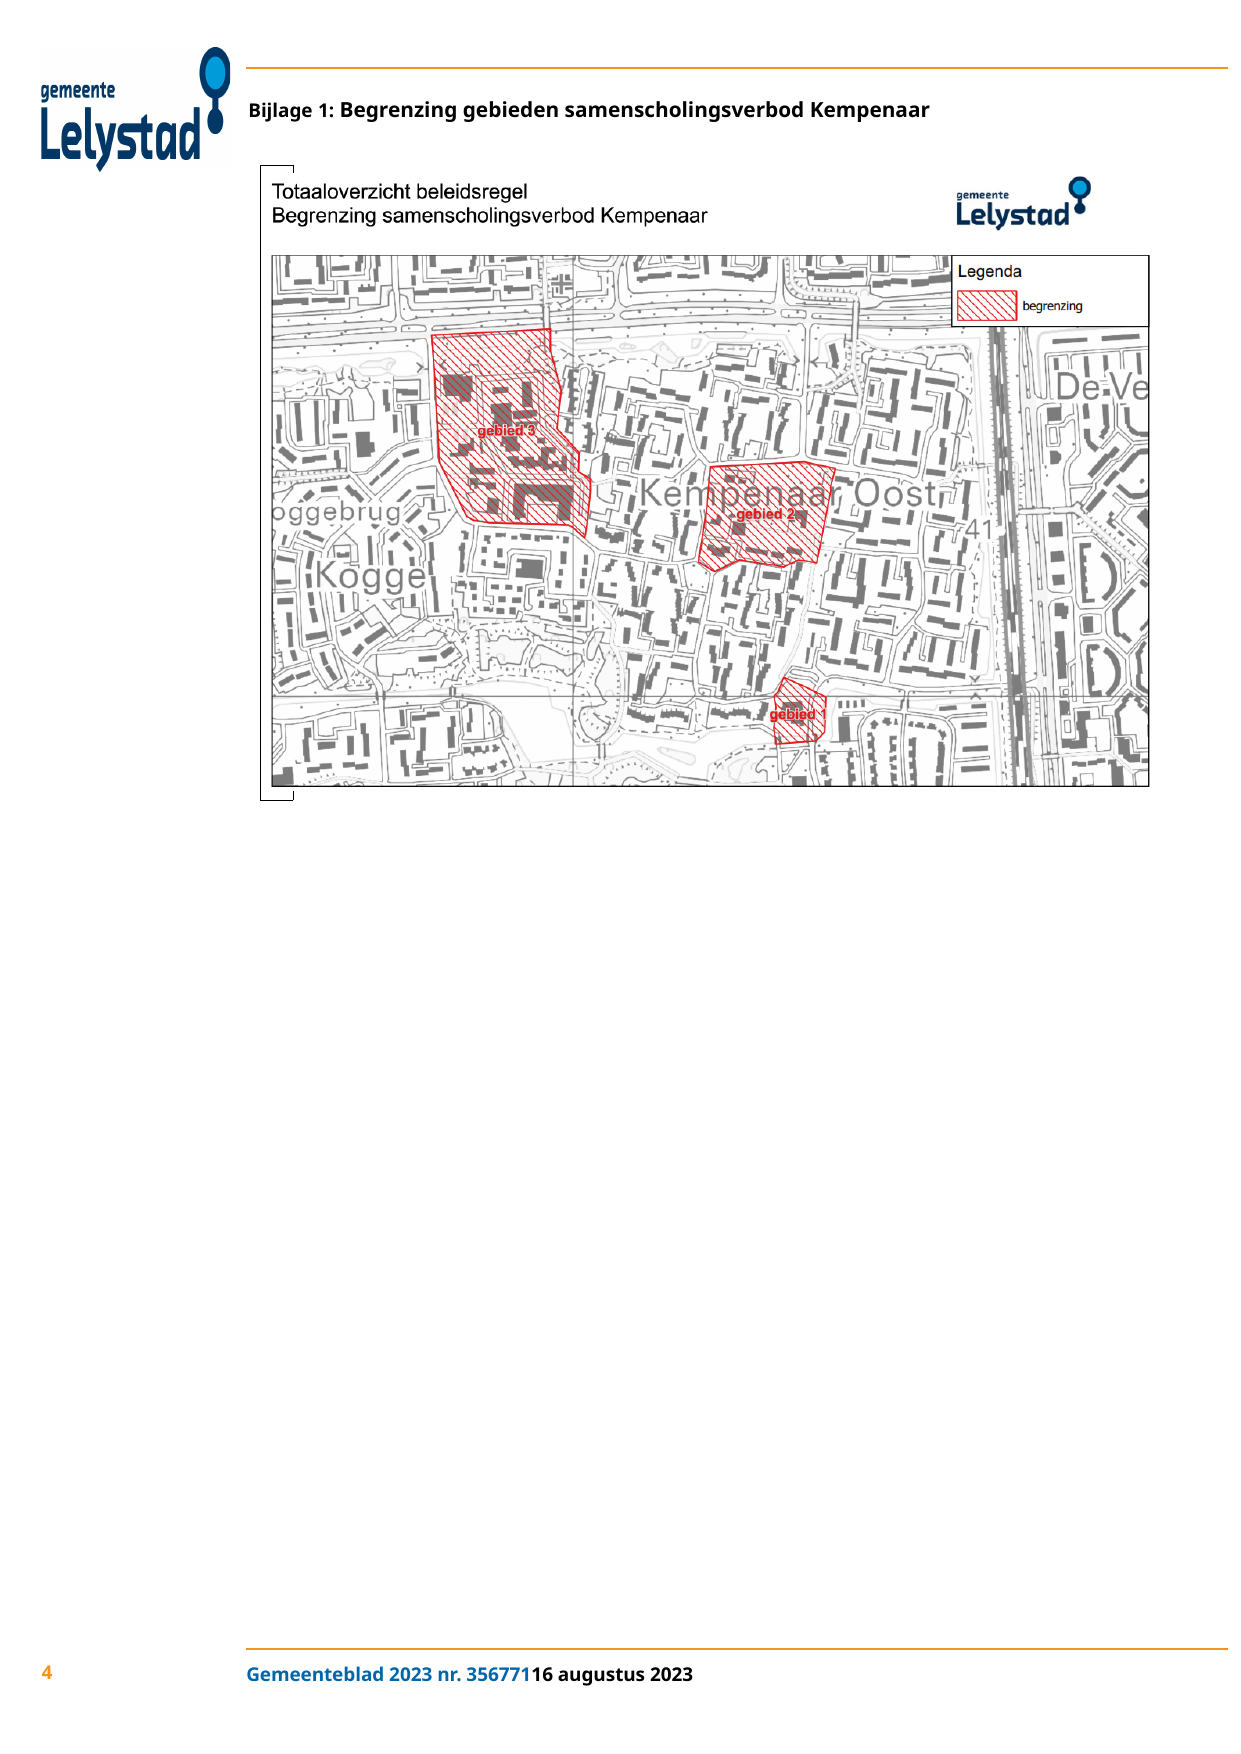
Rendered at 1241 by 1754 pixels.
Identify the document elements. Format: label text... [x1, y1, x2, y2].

picture [41, 47, 231, 172]
picture [268, 173, 1155, 791]
text Bijlage 1: Begrenzing gebieden samenscholingsverbod Kempenaar [248, 95, 1152, 123]
